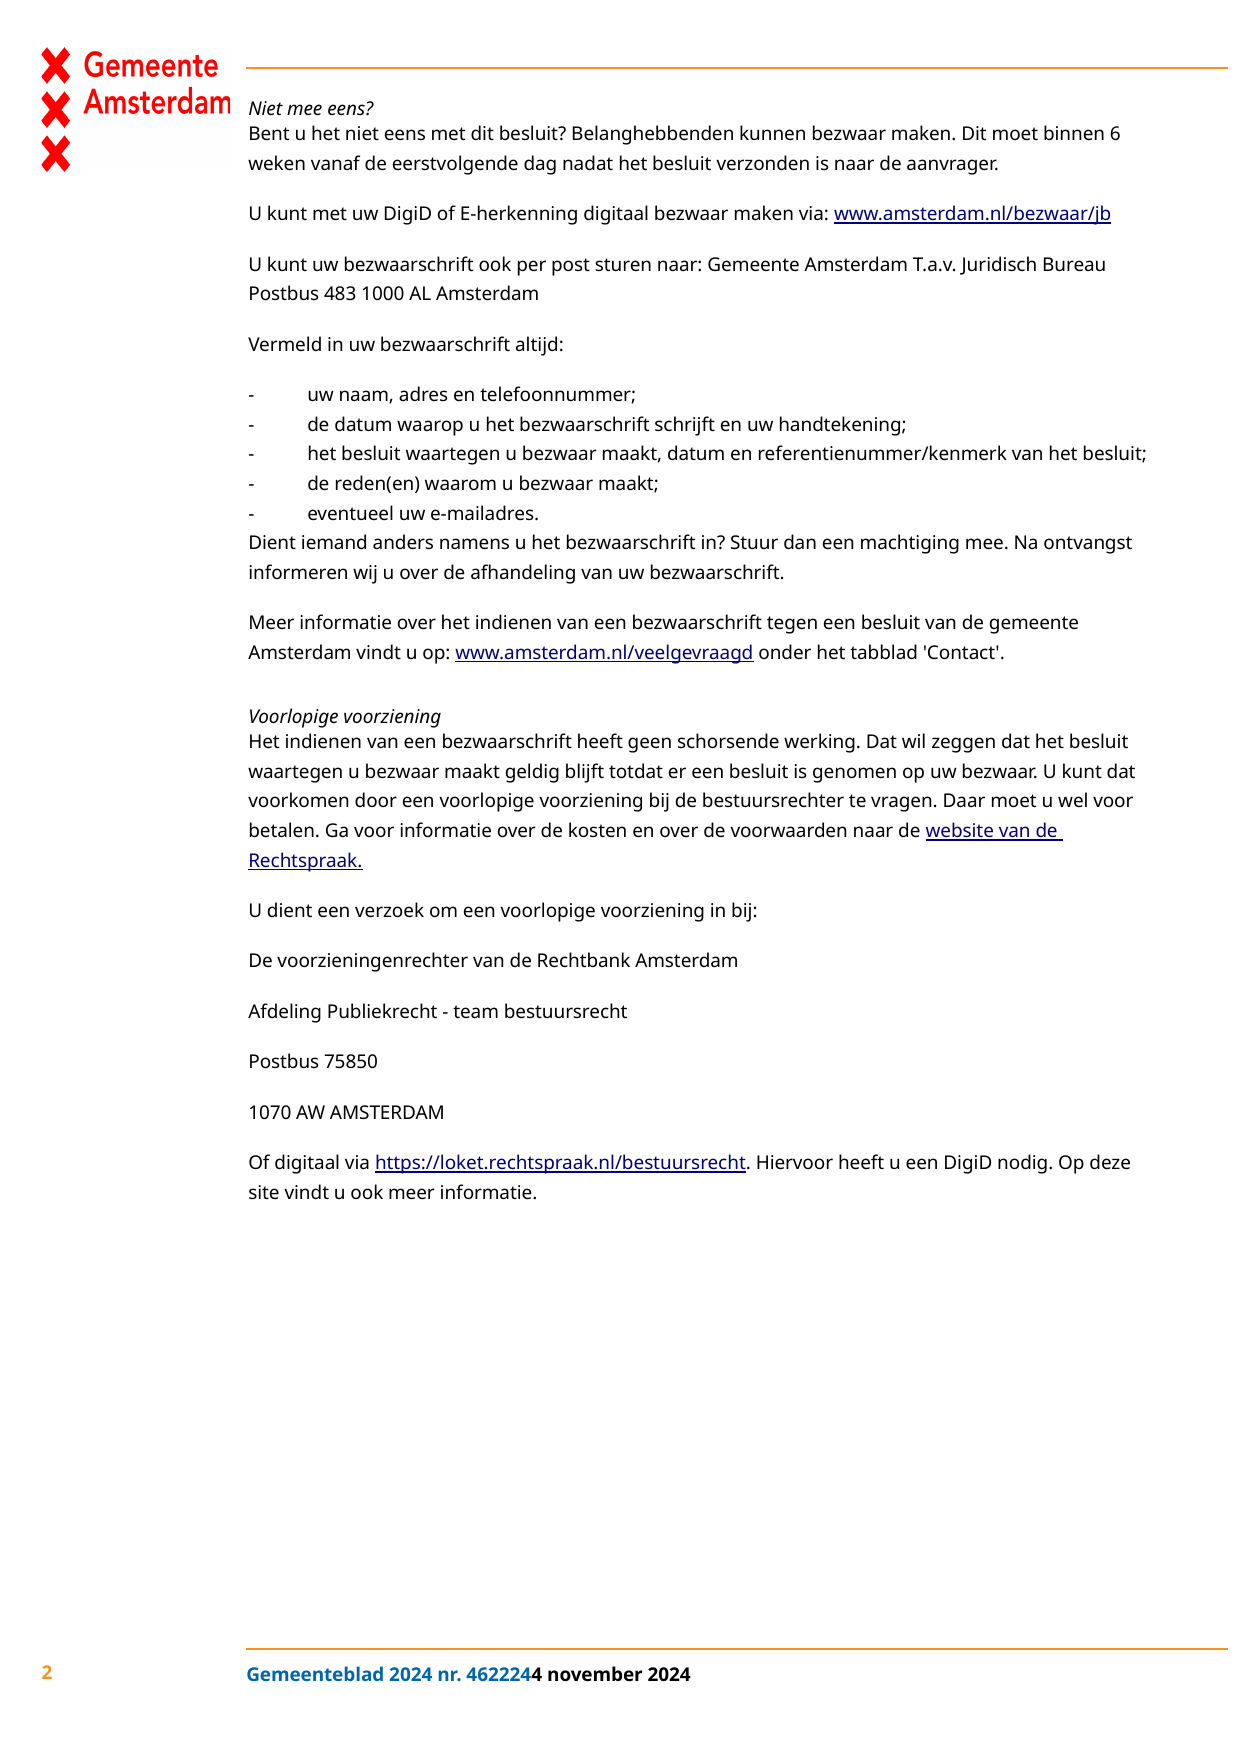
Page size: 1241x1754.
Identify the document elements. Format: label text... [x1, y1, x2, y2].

text Voorlopige voorziening [248, 703, 1152, 728]
text Het indienen van een bezwaarschrift heeft geen schorsende werking. Dat wil zeggen dat het besluit waartegen u bezwaar maakt geldig blijft totdat er een besluit is genomen op uw bezwaar. U kunt dat voorkomen door een voorlopige voorziening bij de bestuursrechter te vragen. Daar moet u wel voor betalen. Ga voor informatie over de kosten en over de voorwaarden naar de website van de Rechtspraak. [248, 728, 1152, 873]
text Bent u het niet eens met dit besluit? Belanghebbenden kunnen bezwaar maken. Dit moet binnen 6 weken vanaf de eerstvolgende dag nadat het besluit verzonden is naar de aanvrager. [248, 121, 1152, 176]
list het besluit waartegen u bezwaar maakt, datum en referentienummer/kenmerk van het besluit; [248, 441, 1152, 466]
text Vermeld in uw bezwaarschrift altijd: [248, 331, 1152, 357]
text Postbus 75850 [248, 1048, 1152, 1074]
text De voorzieningenrechter van de Rechtbank Amsterdam [248, 948, 1152, 973]
list de reden(en) waarom u bezwaar maakt; [248, 470, 1152, 496]
text U kunt uw bezwaarschrift ook per post sturen naar: Gemeente Amsterdam T.a.v. Juridisch Bureau Postbus 483 1000 AL Amsterdam [248, 251, 1152, 306]
text U kunt met uw DigiD of E-herkenning digitaal bezwaar maken via: www.amsterdam.nl/bezwaar/jb [248, 201, 1152, 226]
text Of digitaal via https://loket.rechtspraak.nl/bestuursrecht. Hiervoor heeft u een DigiD nodig. Op deze site vindt u ook meer informatie. [248, 1149, 1152, 1205]
text Niet mee eens? [248, 95, 1152, 121]
text 1070 AW AMSTERDAM [248, 1099, 1152, 1125]
text Dient iemand anders namens u het bezwaarschrift in? Stuur dan een machtiging mee. Na ontvangst informeren wij u over de afhandeling van uw bezwaarschrift. [248, 529, 1152, 584]
list de datum waarop u het bezwaarschrift schrijft en uw handtekening; [248, 411, 1152, 437]
text Meer informatie over het indienen van een bezwaarschrift tegen een besluit van de gemeente Amsterdam vindt u op: www.amsterdam.nl/veelgevraagd onder het tabblad 'Contact'. [248, 609, 1152, 664]
list eventueel uw e-mailadres. [248, 500, 1152, 525]
picture [41, 47, 231, 172]
list uw naam, adres en telefoonnummer; [248, 381, 1152, 407]
text Afdeling Publiekrecht - team bestuursrecht [248, 998, 1152, 1024]
text U dient een verzoek om een voorlopige voorziening in bij: [248, 897, 1152, 923]
